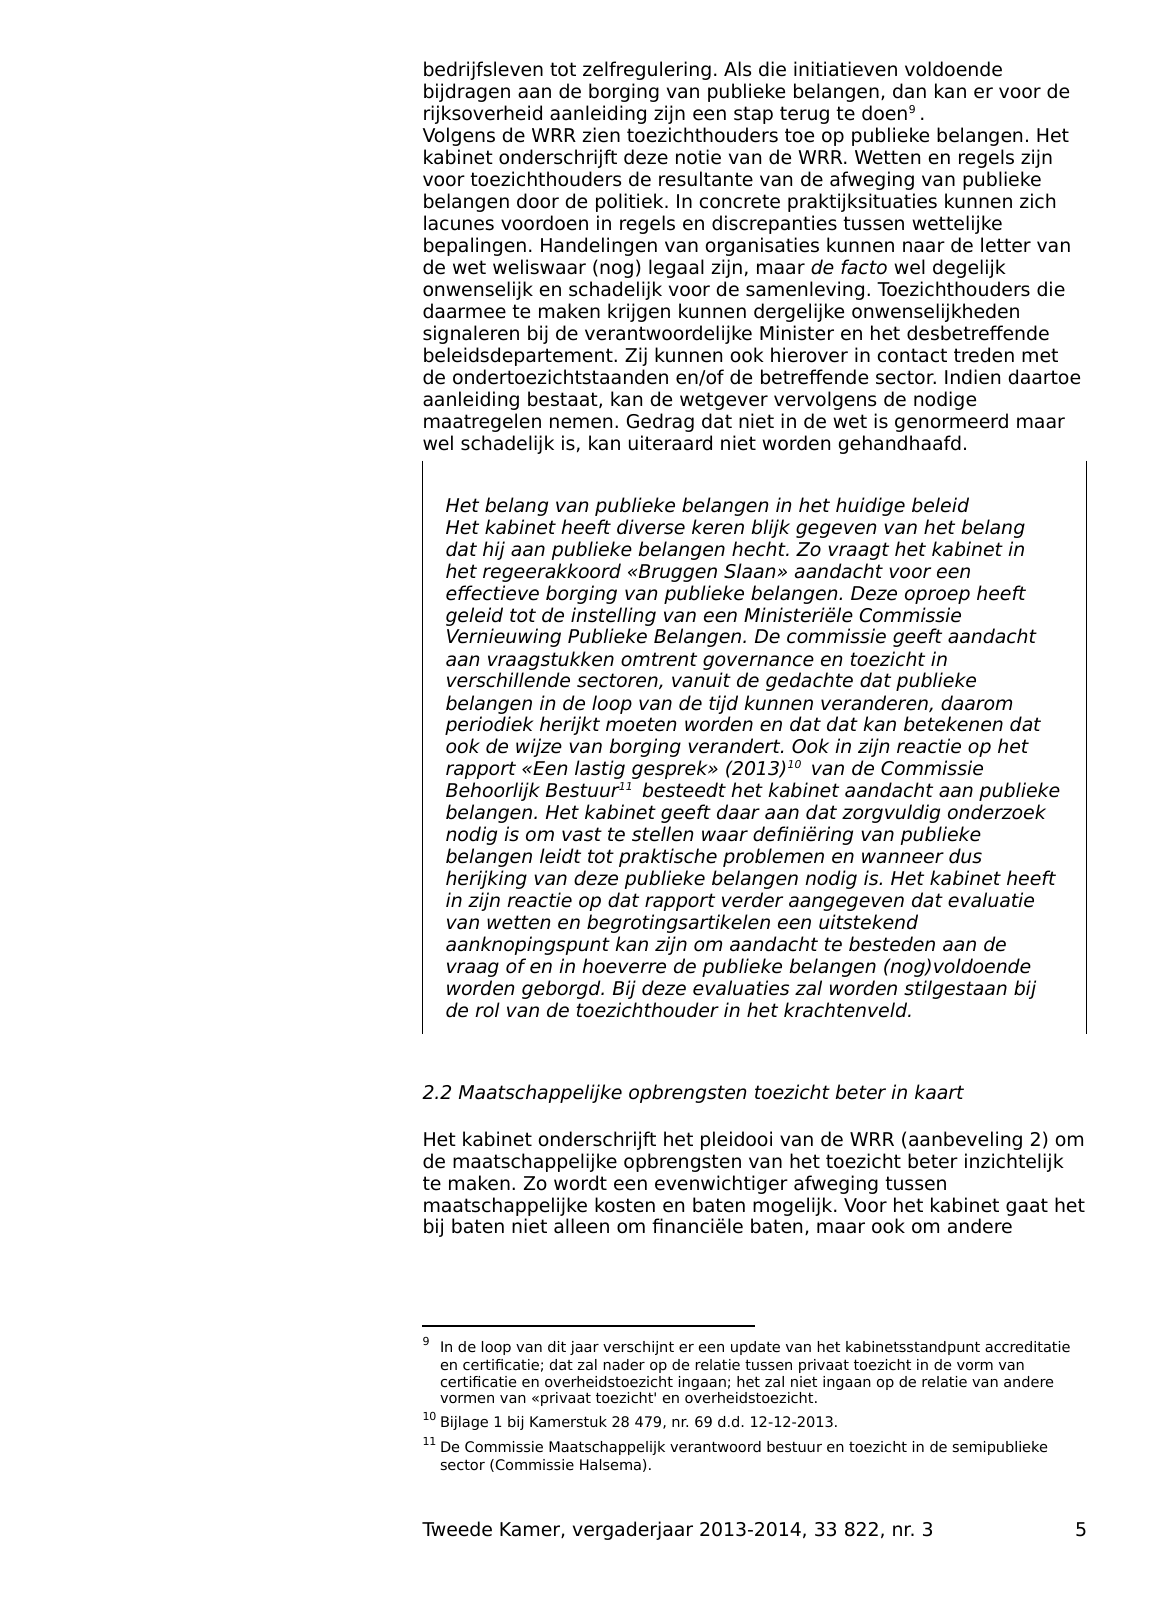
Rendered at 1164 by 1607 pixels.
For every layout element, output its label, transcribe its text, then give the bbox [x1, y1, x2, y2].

table_header Het belang van publieke belangen in het huidige beleid Het kabinet heeft diverse keren blijk gegeven van het belang dat hij aan publieke belangen hecht. Zo vraagt het kabinet in het regeerakkoord «Bruggen Slaan» aandacht voor een effectieve borging van publieke belangen. Deze oproep heeft geleid tot de instelling van een Ministeriële Commissie Vernieuwing Publieke Belangen. De commissie geeft aandacht aan vraagstukken omtrent governance en toezicht in verschillende sectoren, vanuit de gedachte dat publieke belangen in de loop van de tijd kunnen veranderen, daarom periodiek herijkt moeten worden en dat dat kan betekenen dat ook de wijze van borging verandert. Ook in zijn reactie op het rapport «Een lastig gesprek» (2013) van de Commissie Behoorlijk Bestuur besteedt het kabinet aandacht aan publieke belangen. Het kabinet geeft daar aan dat zorgvuldig onderzoek nodig is om vast te stellen waar definiëring van publieke belangen leidt tot praktische problemen en wanneer dus herijking van deze publieke belangen nodig is. Het kabinet heeft in zijn reactie op dat rapport verder aangegeven dat evaluatie van wetten en begrotingsartikelen een uitstekend aanknopingspunt kan zijn om aandacht te besteden aan de vraag of en in hoeverre de publieke belangen (nog)voldoende worden geborgd. Bij deze evaluaties zal worden stilgestaan bij de rol van de toezichthouder in het krachtenveld. [423, 461, 1086, 1034]
text Volgens de WRR zien toezichthouders toe op publieke belangen. Het kabinet onderschrijft deze notie van de WRR. Wetten en regels zijn voor toezichthouders de resultante van de afweging van publieke belangen door de politiek. In concrete praktijksituaties kunnen zich lacunes voordoen in regels en discrepanties tussen wettelijke bepalingen. Handelingen van organisaties kunnen naar de letter van de wet weliswaar (nog) legaal zijn, maar de facto wel degelijk onwenselijk en schadelijk voor de samenleving. Toezichthouders die daarmee te maken krijgen kunnen dergelijke onwenselijkheden signaleren bij de verantwoordelijke Minister en het desbetreffende beleidsdepartement. Zij kunnen ook hierover in contact treden met de ondertoezichtstaanden en/of de betreffende sector. Indien daartoe aanleiding bestaat, kan de wetgever vervolgens de nodige maatregelen nemen. Gedrag dat niet in de wet is genormeerd maar wel schadelijk is, kan uiteraard niet worden gehandhaafd. [422, 125, 1087, 455]
text bedrijfsleven tot zelfregulering. Als die initiatieven voldoende bijdragen aan de borging van publieke belangen, dan kan er voor de rijksoverheid aanleiding zijn een stap terug te doen. [422, 59, 1087, 125]
text Het kabinet onderschrijft het pleidooi van de WRR (aanbeveling 2) om de maatschappelijke opbrengsten van het toezicht beter inzichtelijk te maken. Zo wordt een evenwichtiger afweging tussen maatschappelijke kosten en baten mogelijk. Voor het kabinet gaat het bij baten niet alleen om financiële baten, maar ook om andere [422, 1128, 1087, 1238]
subtitle 2.2 Maatschappelijke opbrengsten toezicht beter in kaart [422, 1082, 1087, 1103]
text In de loop van dit jaar verschijnt er een update van het kabinetsstandpunt accreditatie en certificatie; dat zal nader op de relatie tussen privaat toezicht in de vorm van certificatie en overheidstoezicht ingaan; het zal niet ingaan op de relatie van andere vormen van «privaat toezicht' en overheidstoezicht. [422, 1335, 1087, 1407]
